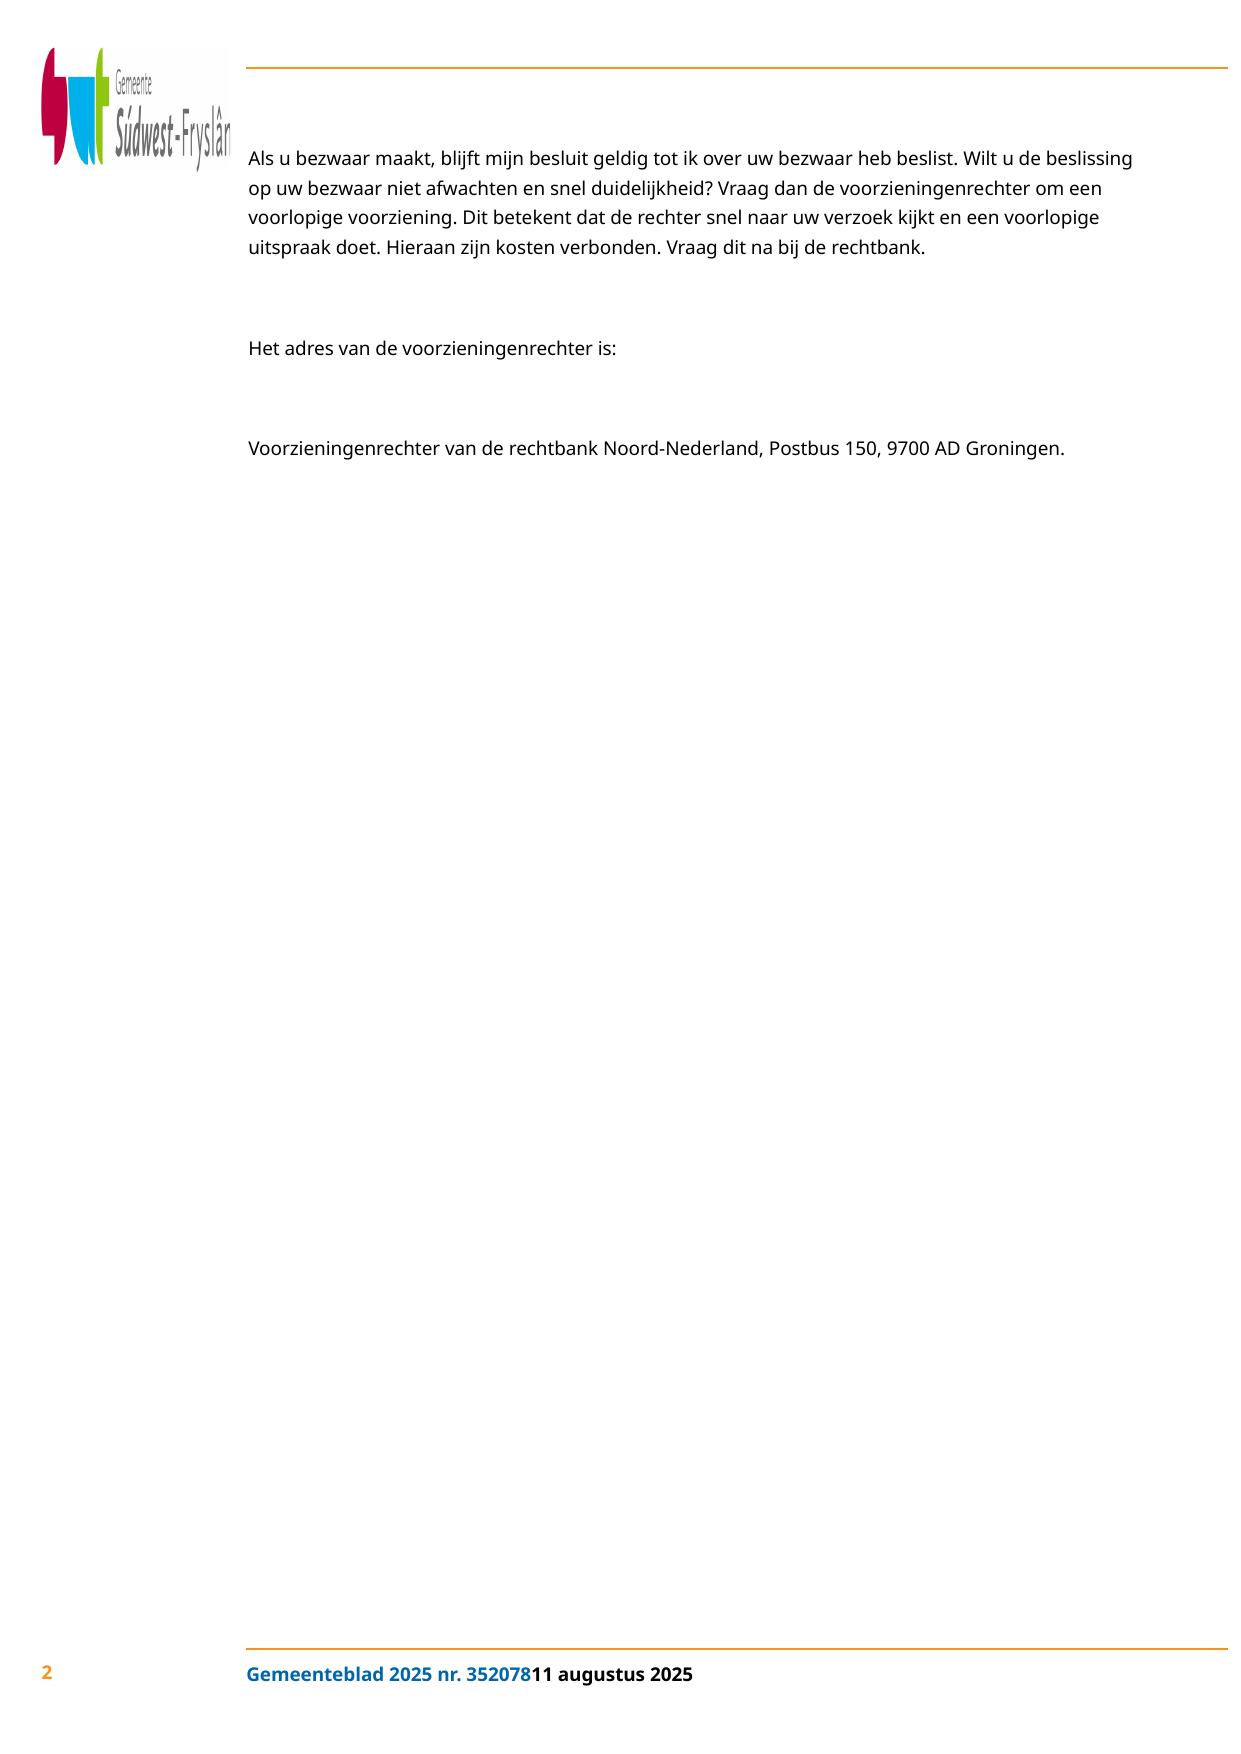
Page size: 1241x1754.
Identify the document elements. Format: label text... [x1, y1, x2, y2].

text Als u bezwaar maakt, blijft mijn besluit geldig tot ik over uw bezwaar heb beslist. Wilt u de beslissing op uw bezwaar niet afwachten en snel duidelijkheid? Vraag dan de voorzieningenrechter om een voorlopige voorziening. Dit betekent dat de rechter snel naar uw verzoek kijkt en een voorlopige uitspraak doet. Hieraan zijn kosten verbonden. Vraag dit na bij de rechtbank. [248, 145, 1152, 260]
picture [41, 47, 231, 172]
text Het adres van de voorzieningenrechter is: [248, 335, 1152, 361]
text Voorzieningenrechter van de rechtbank Noord-Nederland, Postbus 150, 9700 AD Groningen. [248, 436, 1152, 461]
